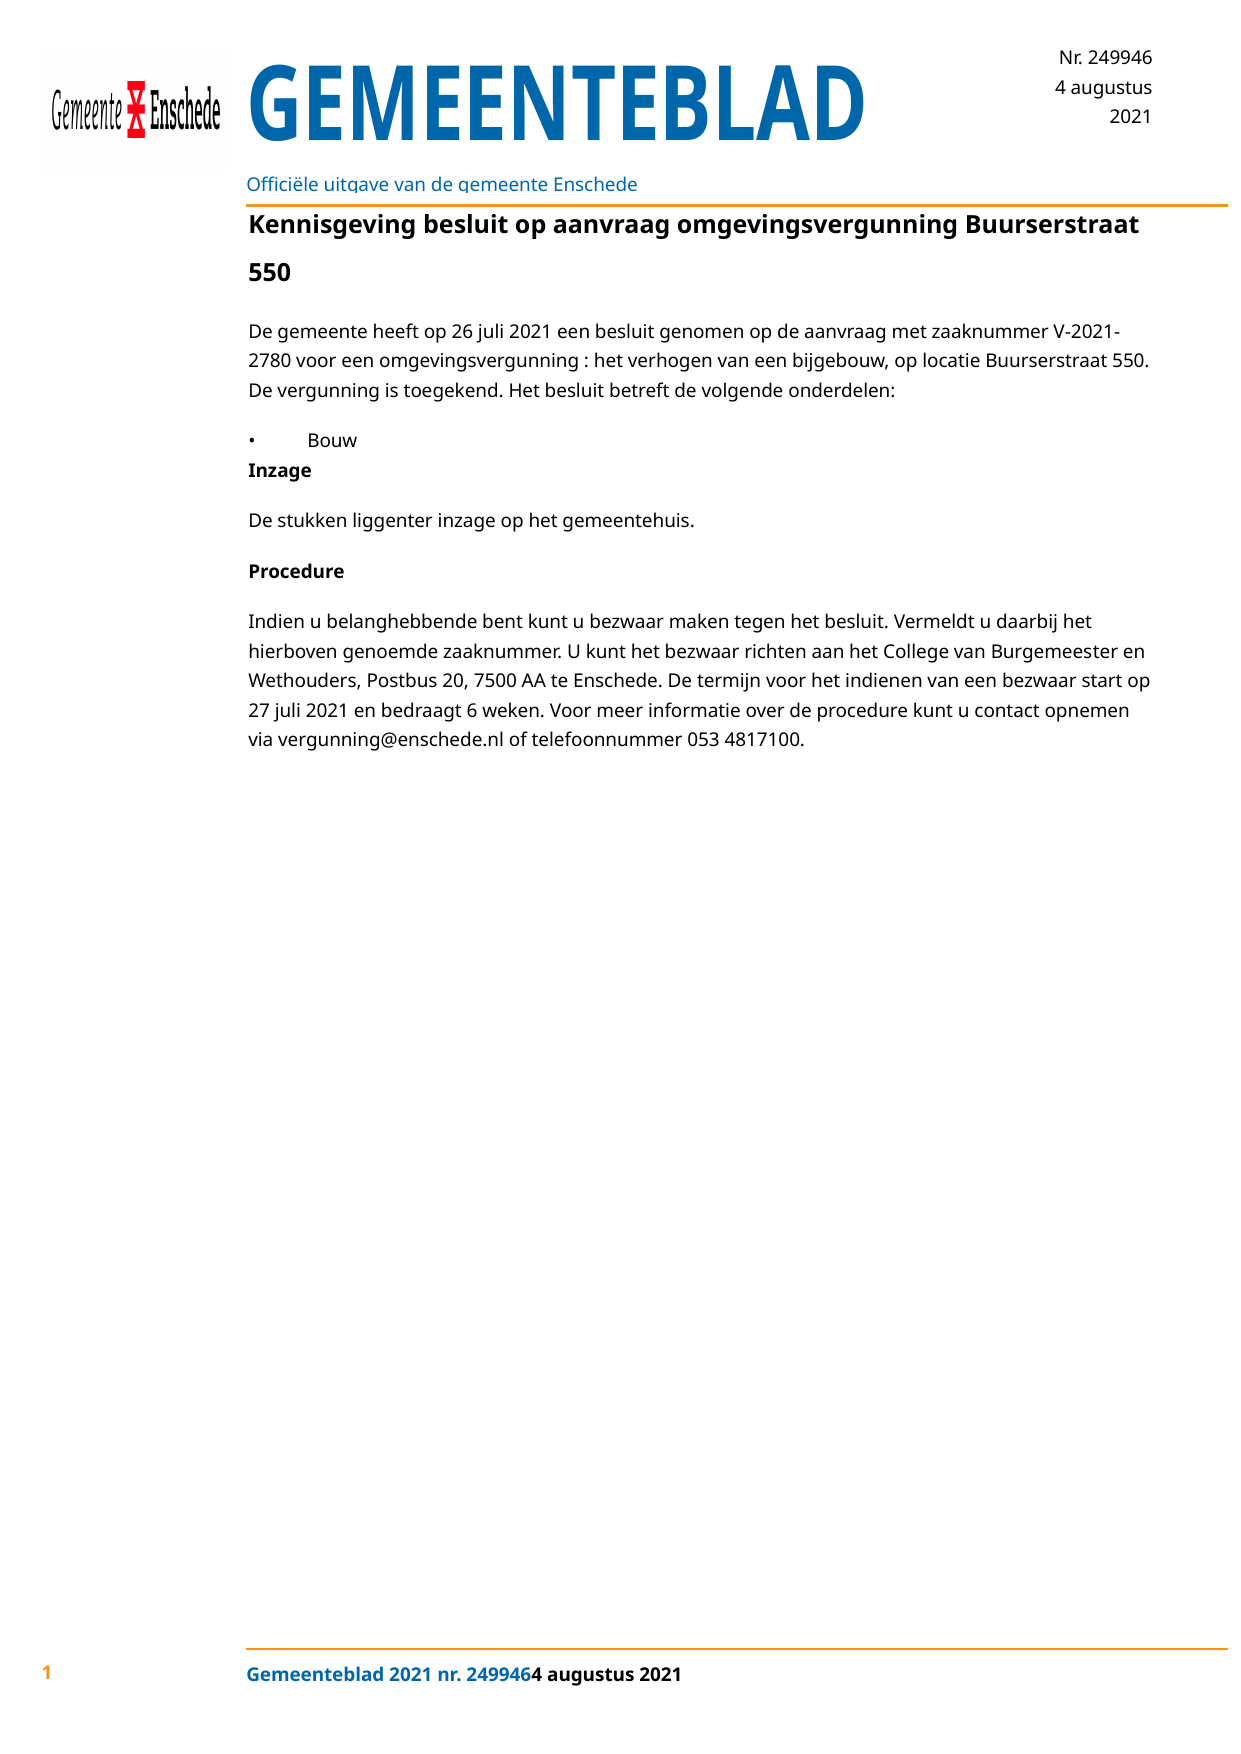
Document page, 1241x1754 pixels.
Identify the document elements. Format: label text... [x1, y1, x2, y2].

text Indien u belanghebbende bent kunt u bezwaar maken tegen het besluit. Vermeldt u daarbij het hierboven genoemde zaaknummer. U kunt het bezwaar richten aan het College van Burgemees­ter en Wethouders, Postbus 20, 7500 AA te Enschede. De termijn voor het indienen van een bezwaar start op 27 juli 2021 en bedraagt 6 weken. Voor meer informatie over de procedure kunt u contact opnemen via vergunning@enschede.nl of telefoonnummer 053 4817100. [248, 608, 1152, 752]
text De stukken liggenter inzage op het gemeentehuis. [248, 507, 1152, 533]
text Inzage [248, 457, 1152, 483]
picture [41, 47, 231, 172]
text De gemeente heeft op 26 juli 2021 een besluit genomen op de aanvraag met zaaknummer V-2021-2780 voor een omgevingsvergunning : het verhogen van een bijgebouw, op locatie Buurserstraat 550. De vergunning is toegekend. Het besluit betreft de volgende onderdelen: [248, 318, 1152, 403]
text Procedure [248, 558, 1152, 584]
text Kennisgeving besluit op aanvraag omgevingsvergunning Buurserstraat 550 [248, 207, 1152, 288]
list Bouw [248, 427, 1152, 453]
